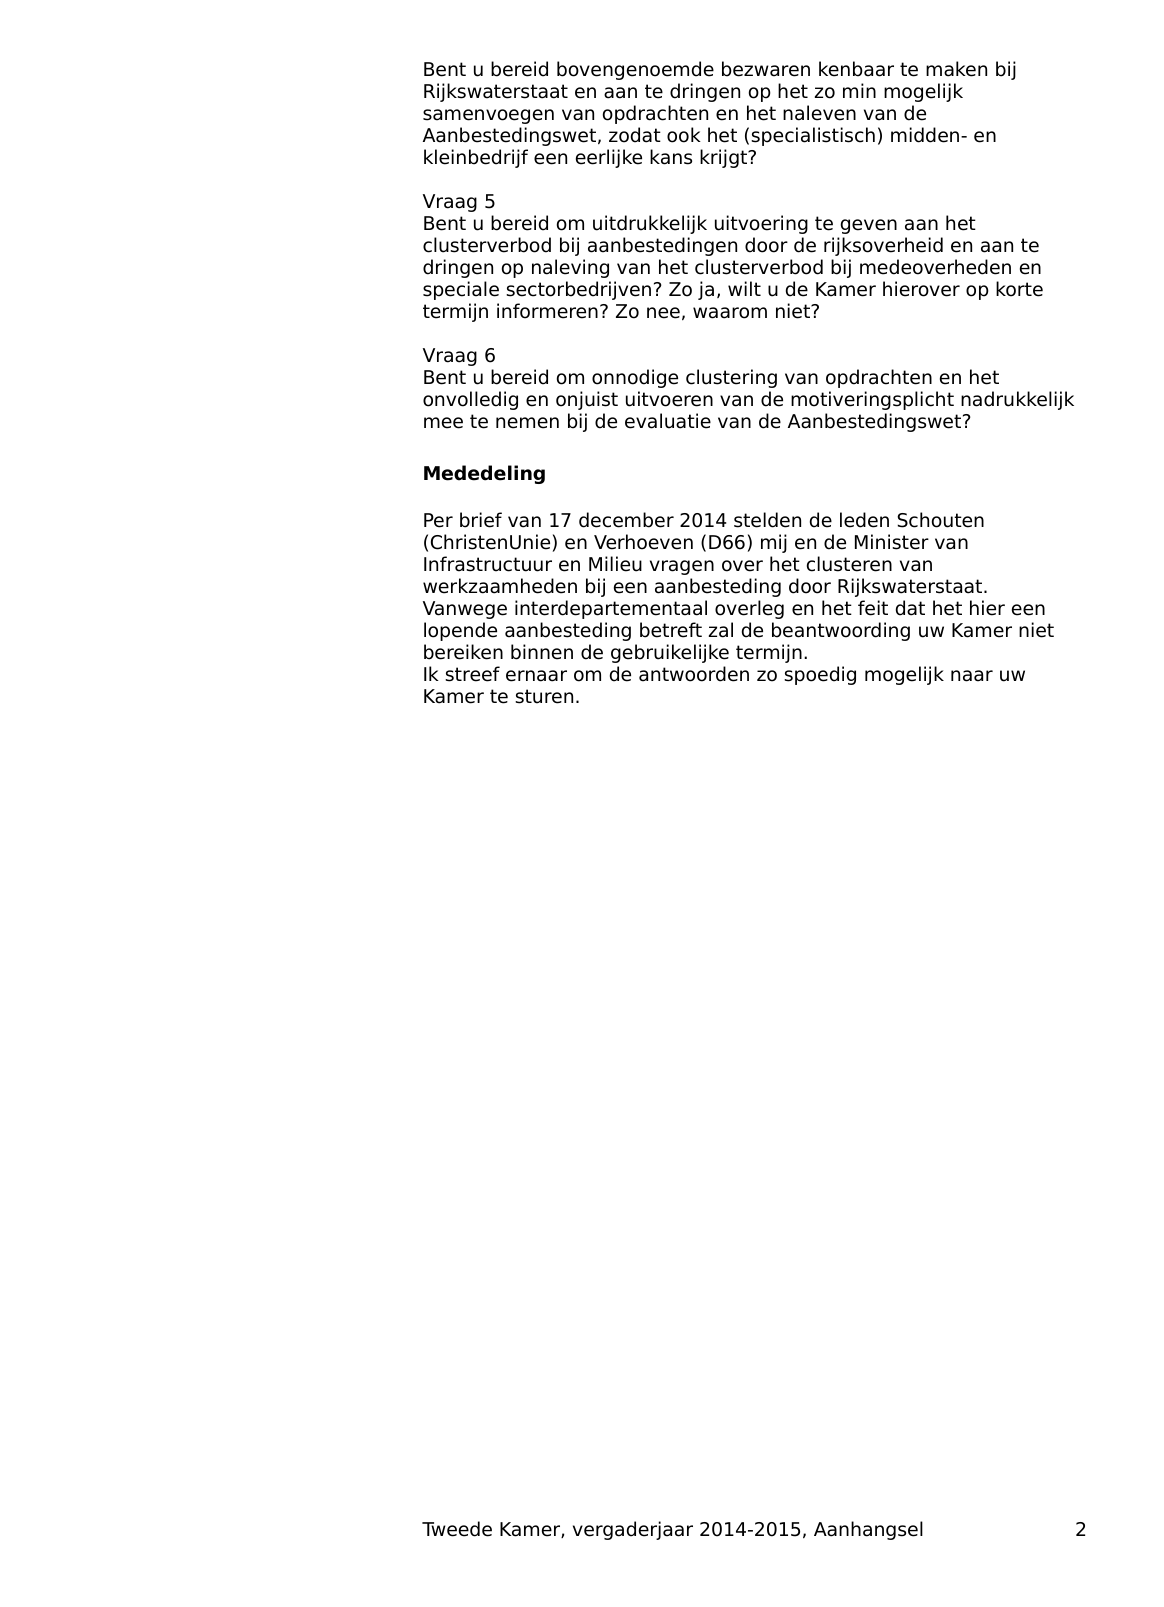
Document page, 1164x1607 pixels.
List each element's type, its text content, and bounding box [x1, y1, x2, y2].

text Bent u bereid om uitdrukkelijk uitvoering te geven aan het clusterverbod bij aanbestedingen door de rijksoverheid en aan te dringen op naleving van het clusterverbod bij medeoverheden en speciale sectorbedrijven? Zo ja, wilt u de Kamer hierover op korte termijn informeren? Zo nee, waarom niet? [422, 213, 1087, 323]
text Bent u bereid om onnodige clustering van opdrachten en het onvolledig en onjuist uitvoeren van de motiveringsplicht nadrukkelijk mee te nemen bij de evaluatie van de Aanbestedingswet? [422, 367, 1087, 433]
text Bent u bereid bovengenoemde bezwaren kenbaar te maken bij Rijkswaterstaat en aan te dringen op het zo min mogelijk samenvoegen van opdrachten en het naleven van de Aanbestedingswet, zodat ook het (specialistisch) midden- en kleinbedrijf een eerlijke kans krijgt? [422, 59, 1087, 169]
text Ik streef ernaar om de antwoorden zo spoedig mogelijk naar uw Kamer te sturen. [422, 664, 1087, 708]
text Vraag 6 [422, 345, 1087, 367]
text Per brief van 17 december 2014 stelden de leden Schouten (ChristenUnie) en Verhoeven (D66) mij en de Minister van Infrastructuur en Milieu vragen over het clusteren van werkzaamheden bij een aanbesteding door Rijkswaterstaat. [422, 510, 1087, 598]
text Vanwege interdepartementaal overleg en het feit dat het hier een lopende aanbesteding betreft zal de beantwoording uw Kamer niet bereiken binnen de gebruikelijke termijn. [422, 598, 1087, 664]
subtitle Mededeling [422, 463, 1087, 485]
text Vraag 5 [422, 191, 1087, 213]
